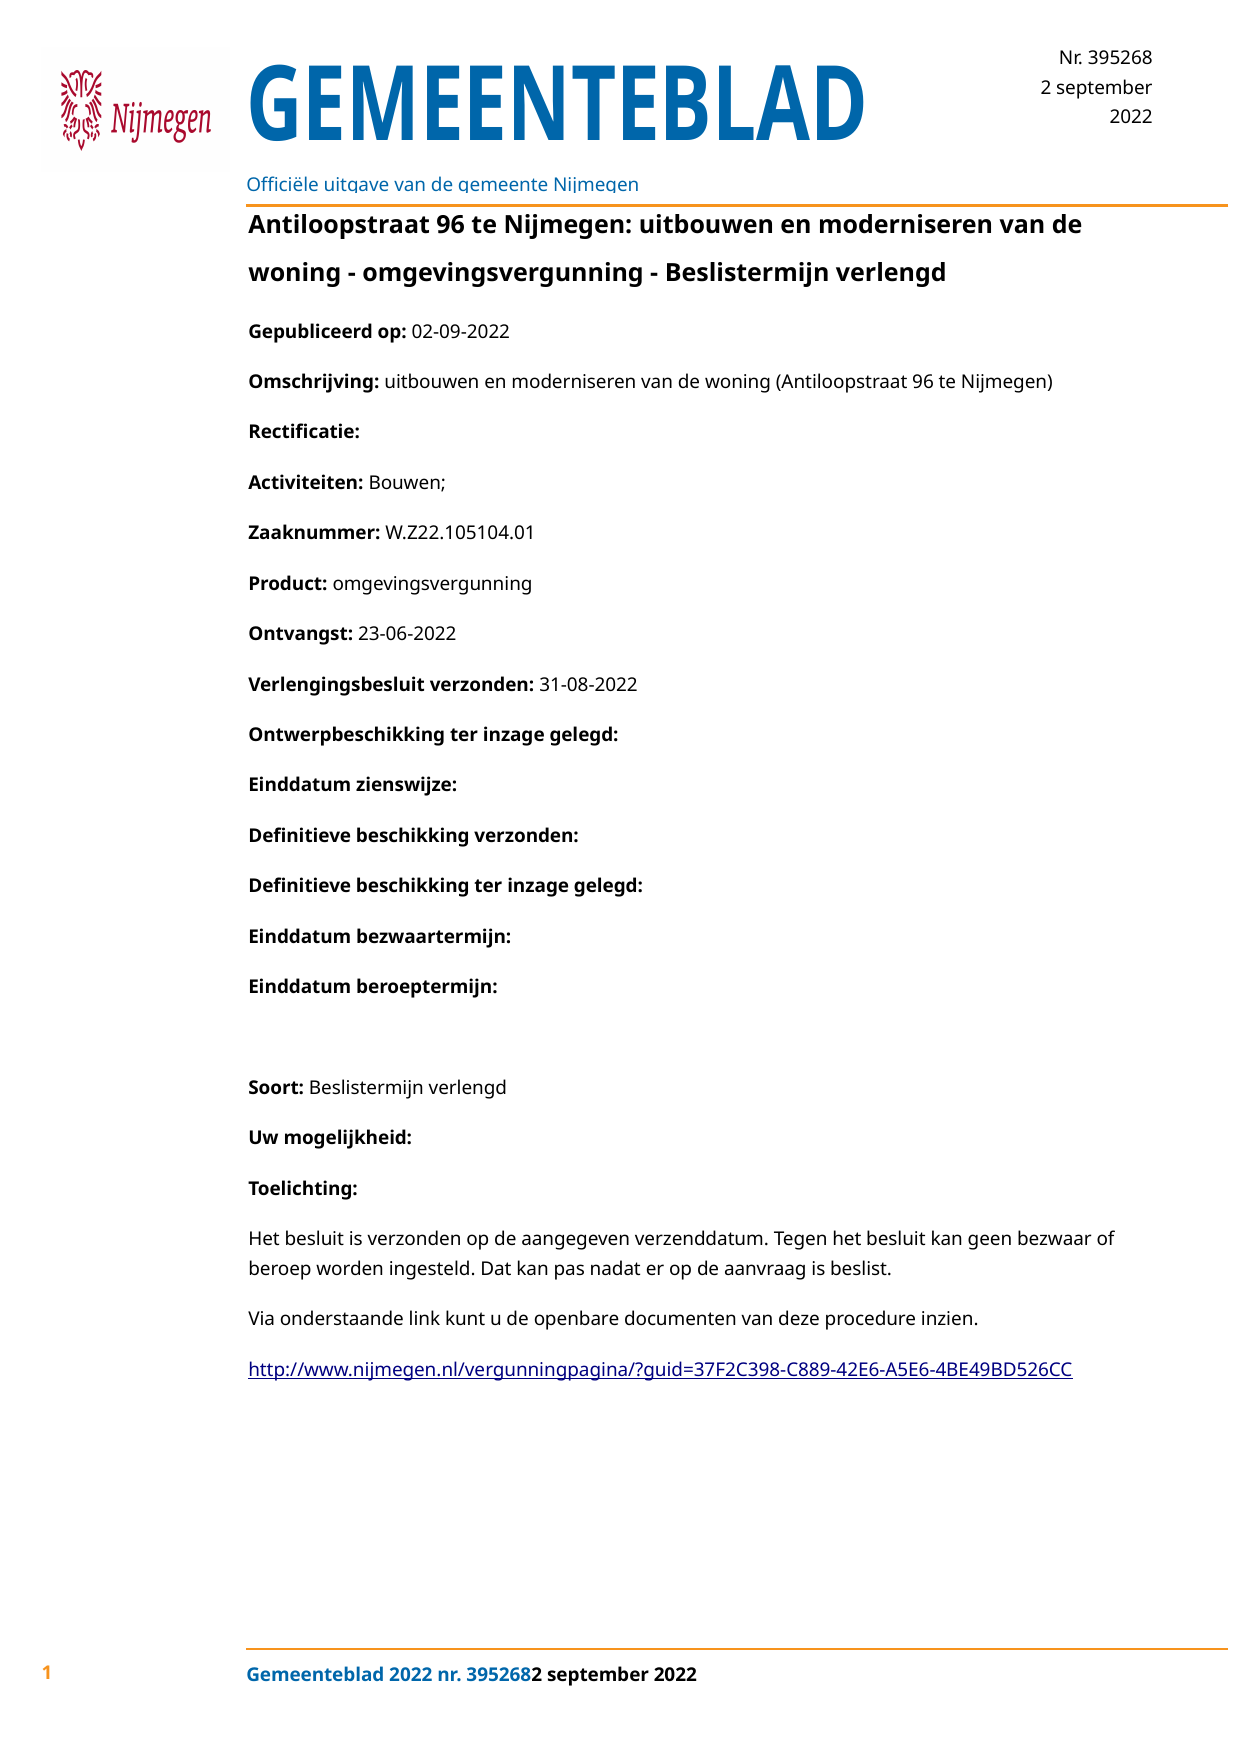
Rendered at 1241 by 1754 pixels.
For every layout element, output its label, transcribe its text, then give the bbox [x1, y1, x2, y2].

text Toelichting: [248, 1175, 1152, 1201]
text Omschrijving: uitbouwen en moderniseren van de woning (Antiloopstraat 96 te Nijmegen) [248, 368, 1152, 394]
text Einddatum bezwaartermijn: [248, 923, 1152, 949]
text Activiteiten: Bouwen; [248, 469, 1152, 495]
text Het besluit is verzonden op de aangegeven verzenddatum. Tegen het besluit kan geen bezwaar of beroep worden ingesteld. Dat kan pas nadat er op de aanvraag is beslist. [248, 1225, 1152, 1281]
text Ontvangst: 23-06-2022 [248, 620, 1152, 646]
text Soort: Beslistermijn verlengd [248, 1074, 1152, 1100]
text Gepubliceerd op: 02-09-2022 [248, 318, 1152, 344]
text Antiloopstraat 96 te Nijmegen: uitbouwen en moderniseren van de woning - omgevingsvergunning - Beslistermijn verlengd [248, 207, 1152, 288]
text Via onderstaande link kunt u de openbare documenten van deze procedure inzien. [248, 1305, 1152, 1331]
text Definitieve beschikking verzonden: [248, 822, 1152, 848]
picture [41, 47, 231, 172]
text http://www.nijmegen.nl/vergunningpagina/?guid=37F2C398-C889-42E6-A5E6-4BE49BD526CC [248, 1356, 1152, 1382]
text Product: omgevingsvergunning [248, 570, 1152, 596]
text Uw mogelijkheid: [248, 1124, 1152, 1150]
text Ontwerpbeschikking ter inzage gelegd: [248, 721, 1152, 747]
text Verlengingsbesluit verzonden: 31-08-2022 [248, 671, 1152, 697]
text Einddatum zienswijze: [248, 772, 1152, 797]
text Einddatum beroeptermijn: [248, 973, 1152, 999]
text Definitieve beschikking ter inzage gelegd: [248, 872, 1152, 898]
text Zaaknummer: W.Z22.105104.01 [248, 519, 1152, 545]
text Rectificatie: [248, 419, 1152, 444]
